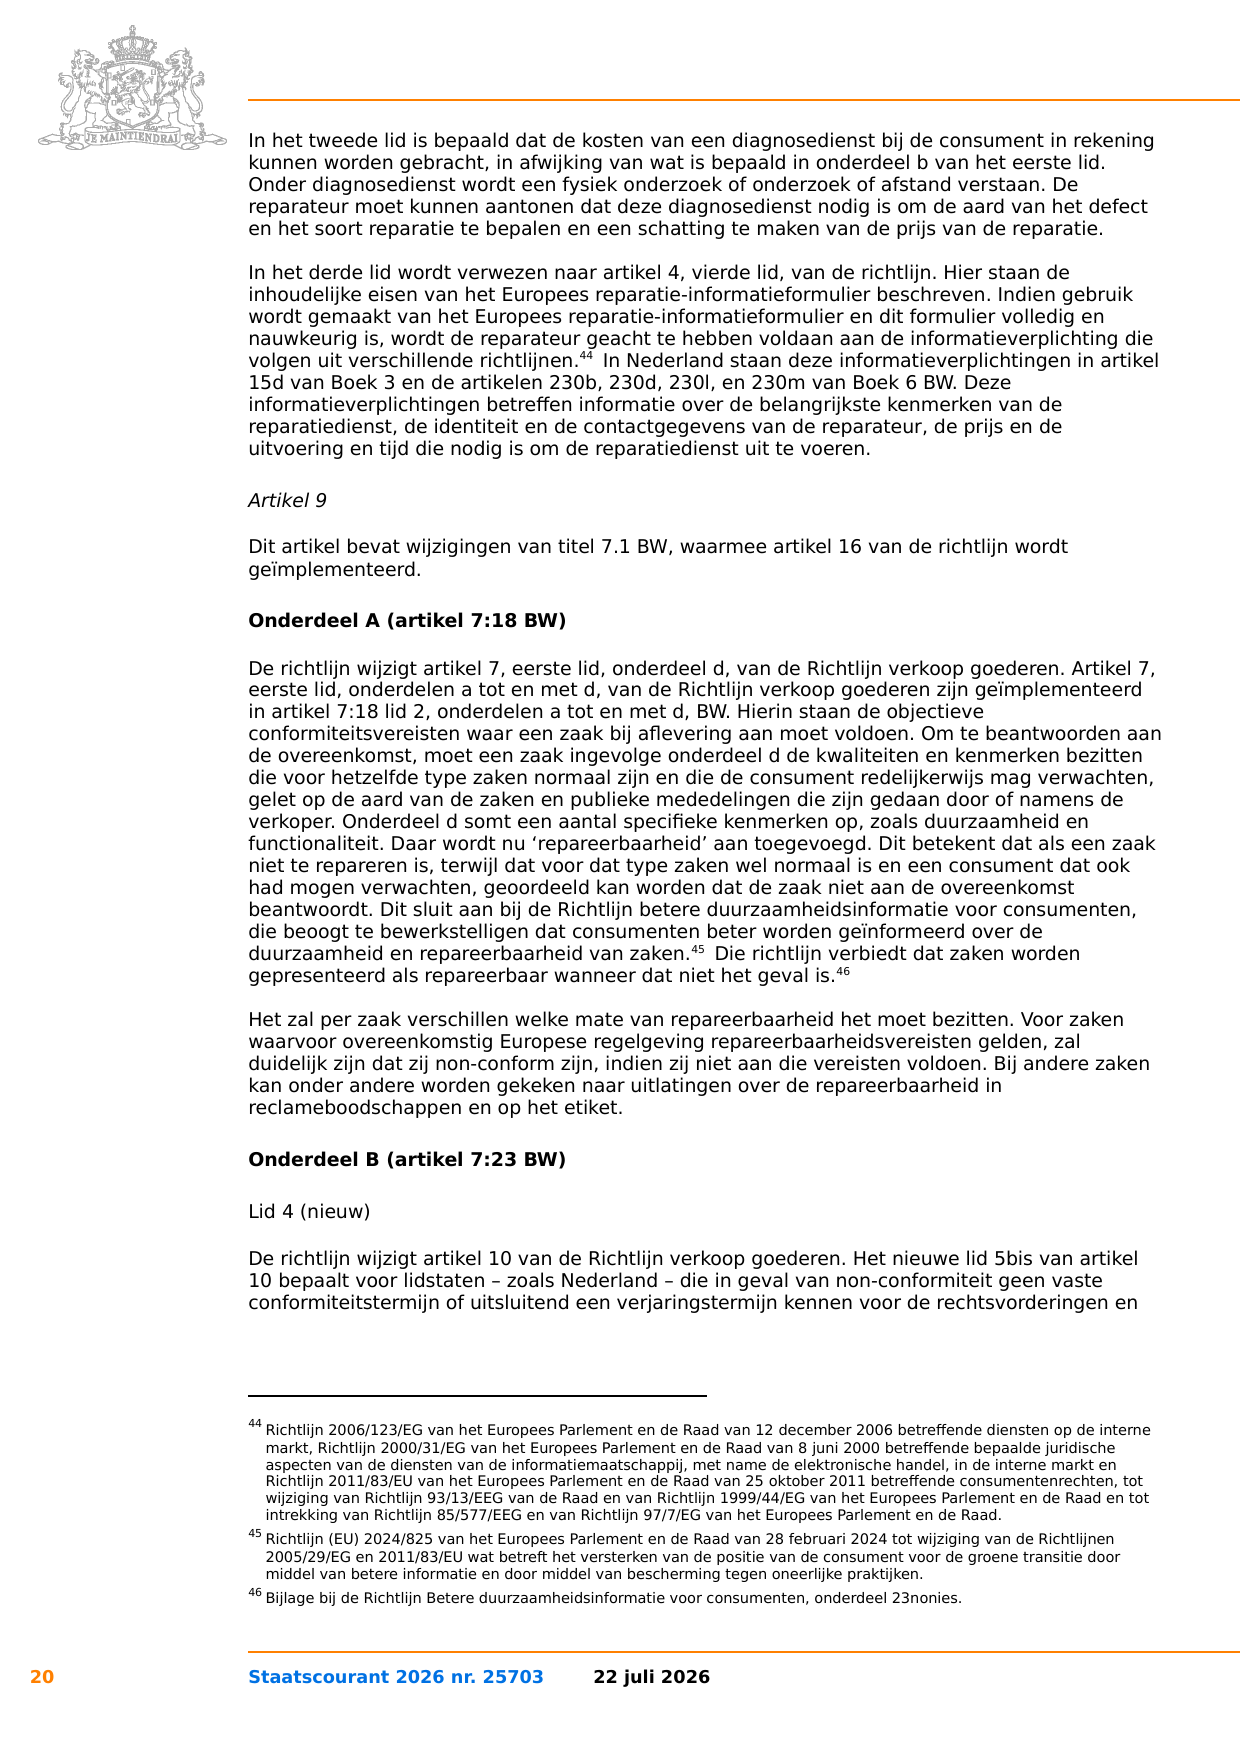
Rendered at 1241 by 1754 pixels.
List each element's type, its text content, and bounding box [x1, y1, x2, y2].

text De richtlijn wijzigt artikel 7, eerste lid, onderdeel d, van de Richtlijn verkoop goederen. Artikel 7, eerste lid, onderdelen a tot en met d, van de Richtlijn verkoop goederen zijn geïmplementeerd in artikel 7:18 lid 2, onderdelen a tot en met d, BW. Hierin staan de objectieve conformiteitsvereisten waar een zaak bij aflevering aan moet voldoen. Om te beantwoorden aan de overeenkomst, moet een zaak ingevolge onderdeel d de kwaliteiten en kenmerken bezitten die voor hetzelfde type zaken normaal zijn en die de consument redelijkerwijs mag verwachten, gelet op de aard van de zaken en publieke mededelingen die zijn gedaan door of namens de verkoper. Onderdeel d somt een aantal specifieke kenmerken op, zoals duurzaamheid en functionaliteit. Daar wordt nu ‘repareerbaarheid’ aan toegevoegd. Dit betekent dat als een zaak niet te repareren is, terwijl dat voor dat type zaken wel normaal is en een consument dat ook had mogen verwachten, geoordeeld kan worden dat de zaak niet aan de overeenkomst beantwoordt. Dit sluit aan bij de Richtlijn betere duurzaamheidsinformatie voor consumenten, die beoogt te bewerkstelligen dat consumenten beter worden geïnformeerd over de duurzaamheid en repareerbaarheid van zaken. Die richtlijn verbiedt dat zaken worden gepresenteerd als repareerbaar wanneer dat niet het geval is. [248, 657, 1163, 987]
text Het zal per zaak verschillen welke mate van repareerbaarheid het moet bezitten. Voor zaken waarvoor overeenkomstig Europese regelgeving repareerbaarheidsvereisten gelden, zal duidelijk zijn dat zij non-conform zijn, indien zij niet aan die vereisten voldoen. Bij andere zaken kan onder andere worden gekeken naar uitlatingen over de repareerbaarheid in reclameboodschappen en op het etiket. [248, 1009, 1163, 1119]
subtitle Onderdeel B (artikel 7:23 BW) [248, 1149, 1163, 1171]
text Richtlijn (EU) 2024/825 van het Europees Parlement en de Raad van 28 februari 2024 tot wijziging van de Richtlijnen 2005/29/EG en 2011/83/EU wat betreft het versterken van de positie van de consument voor de groene transitie door middel van betere informatie en door middel van bescherming tegen oneerlijke praktijken. [248, 1527, 1163, 1583]
text In het derde lid wordt verwezen naar artikel 4, vierde lid, van de richtlijn. Hier staan de inhoudelijke eisen van het Europees reparatie-informatieformulier beschreven. Indien gebruik wordt gemaakt van het Europees reparatie-informatieformulier en dit formulier volledig en nauwkeurig is, wordt de reparateur geacht te hebben voldaan aan de informatieverplichting die volgen uit verschillende richtlijnen. In Nederland staan deze informatieverplichtingen in artikel 15d van Boek 3 en de artikelen 230b, 230d, 230l, en 230m van Boek 6 BW. Deze informatieverplichtingen betreffen informatie over de belangrijkste kenmerken van de reparatiedienst, de identiteit en de contactgegevens van de reparateur, de prijs en de uitvoering en tijd die nodig is om de reparatiedienst uit te voeren. [248, 262, 1163, 459]
picture [38, 25, 227, 150]
subtitle Onderdeel A (artikel 7:18 BW) [248, 610, 1163, 632]
text De richtlijn wijzigt artikel 10 van de Richtlijn verkoop goederen. Het nieuwe lid 5bis van artikel 10 bepaalt voor lidstaten – zoals Nederland – die in geval van non-conformiteit geen vaste conformiteitstermijn of uitsluitend een verjaringstermijn kennen voor de rechtsvorderingen en [248, 1248, 1163, 1314]
text Bijlage bij de Richtlijn Betere duurzaamheidsinformatie voor consumenten, onderdeel 23nonies. [248, 1586, 1163, 1608]
text In het tweede lid is bepaald dat de kosten van een diagnosedienst bij de consument in rekening kunnen worden gebracht, in afwijking van wat is bepaald in onderdeel b van het eerste lid. Onder diagnosedienst wordt een fysiek onderzoek of onderzoek of afstand verstaan. De reparateur moet kunnen aantonen dat deze diagnosedienst nodig is om de aard van het defect en het soort reparatie te bepalen en een schatting te maken van de prijs van de reparatie. [248, 130, 1163, 240]
text Richtlijn 2006/123/EG van het Europees Parlement en de Raad van 12 december 2006 betreffende diensten op de interne markt, Richtlijn 2000/31/EG van het Europees Parlement en de Raad van 8 juni 2000 betreffende bepaalde juridische aspecten van de diensten van de informatiemaatschappij, met name de elektronische handel, in de interne markt en Richtlijn 2011/83/EU van het Europees Parlement en de Raad van 25 oktober 2011 betreffende consumentenrechten, tot wijziging van Richtlijn 93/13/EEG van de Raad en van Richtlijn 1999/44/EG van het Europees Parlement en de Raad en tot intrekking van Richtlijn 85/577/EEG en van Richtlijn 97/7/EG van het Europees Parlement en de Raad. [248, 1418, 1163, 1524]
subtitle Lid 4 (nieuw) [248, 1201, 1163, 1223]
subtitle Artikel 9 [248, 489, 1163, 511]
text Dit artikel bevat wijzigingen van titel 7.1 BW, waarmee artikel 16 van de richtlijn wordt geïmplementeerd. [248, 536, 1163, 580]
